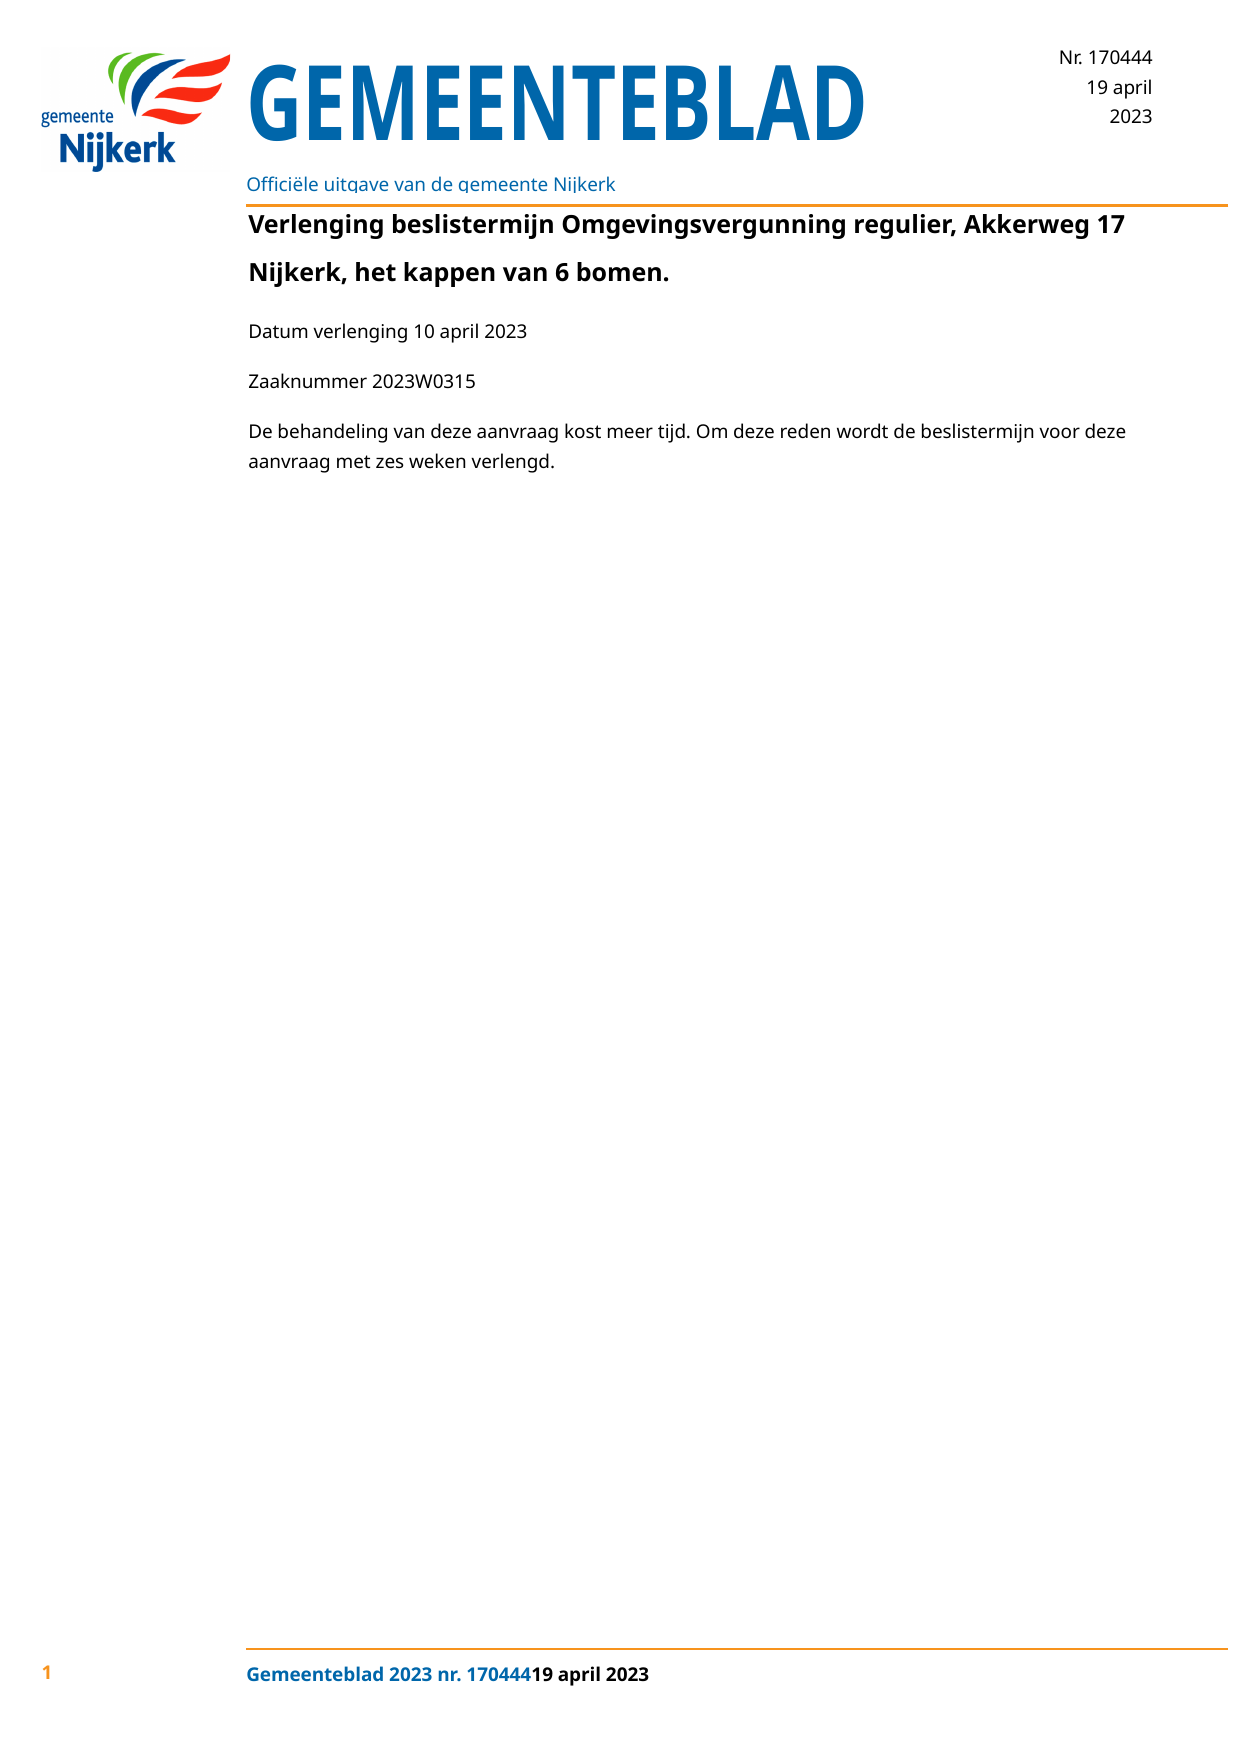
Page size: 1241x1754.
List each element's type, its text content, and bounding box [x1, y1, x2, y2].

picture [41, 47, 231, 172]
text Zaaknummer 2023W0315 [248, 368, 1152, 394]
text Datum verlenging 10 april 2023 [248, 318, 1152, 344]
text Verlenging beslistermijn Omgevingsvergunning regulier, Akkerweg 17 Nijkerk, het kappen van 6 bomen. [248, 207, 1152, 288]
text De behandeling van deze aanvraag kost meer tijd. Om deze reden wordt de beslistermijn voor deze aanvraag met zes weken verlengd. [248, 419, 1152, 474]
